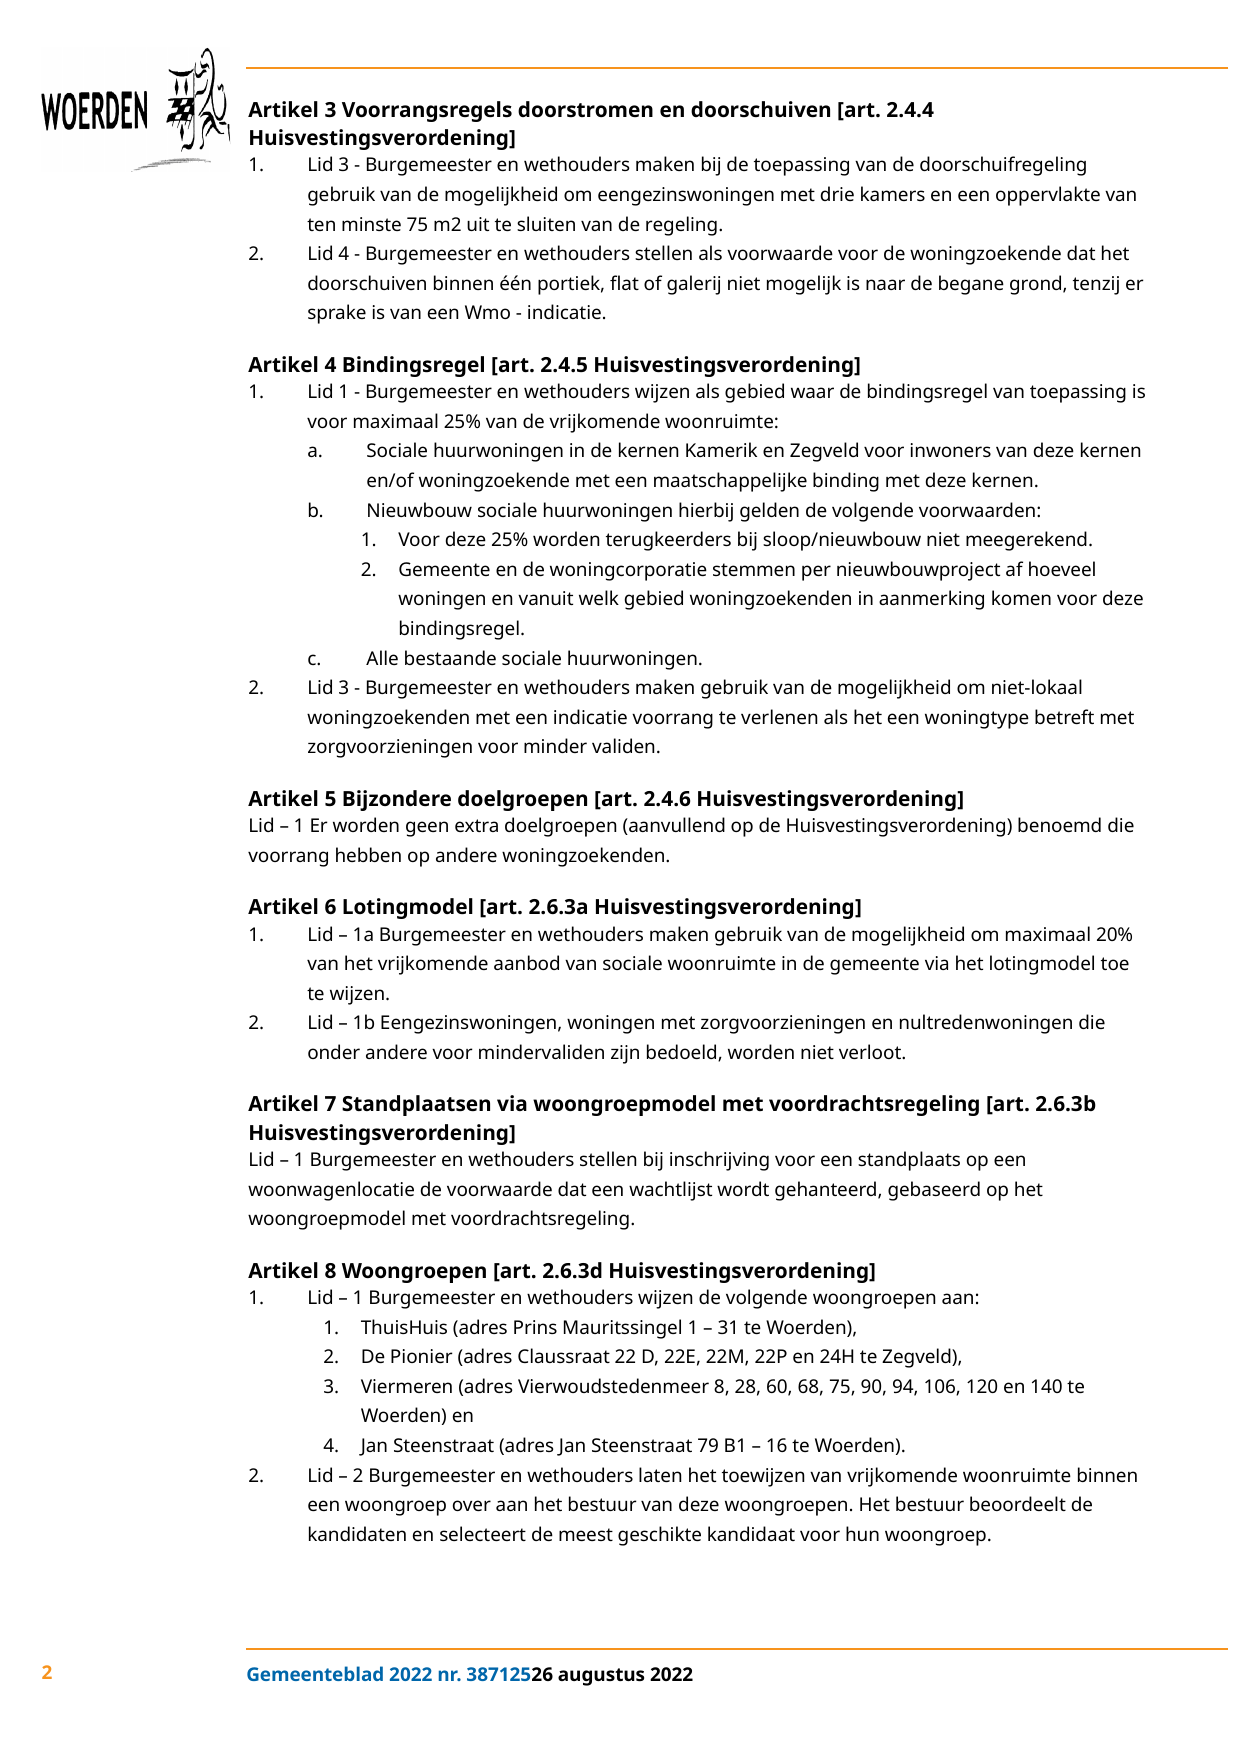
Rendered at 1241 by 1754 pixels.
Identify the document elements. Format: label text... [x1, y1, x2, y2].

picture [41, 47, 231, 172]
text Artikel 8 Woongroepen [art. 2.6.3d Huisvestingsverordening] [248, 1256, 1152, 1284]
list Lid 4 - Burgemeester en wethouders stellen als voorwaarde voor de woningzoekende dat het doorschuiven binnen één portiek, flat of galerij niet mogelijk is naar de begane grond, tenzij er sprake is van een Wmo - indicatie. [248, 240, 1152, 325]
list Viermeren (adres Vierwoudstedenmeer 8, 28, 60, 68, 75, 90, 94, 106, 120 en 140 te Woerden) en [323, 1373, 1152, 1428]
list Lid 3 - Burgemeester en wethouders maken bij de toepassing van de doorschuifregeling gebruik van de mogelijkheid om eengezinswoningen met drie kamers en een oppervlakte van ten minste 75 m2 uit te sluiten van de regeling. [248, 152, 1152, 237]
list Voor deze 25% worden terugkeerders bij sloop/nieuwbouw niet meegerekend. [361, 526, 1152, 552]
list Nieuwbouw sociale huurwoningen hierbij gelden de volgende voorwaarden: [307, 497, 1152, 522]
list Lid – 1a Burgemeester en wethouders maken gebruik van de mogelijkheid om maximaal 20% van het vrijkomende aanbod van sociale woonruimte in de gemeente via het lotingmodel toe te wijzen. [248, 921, 1152, 1006]
text Artikel 6 Lotingmodel [art. 2.6.3a Huisvestingsverordening] [248, 892, 1152, 921]
text Artikel 5 Bijzondere doelgroepen [art. 2.4.6 Huisvestingsverordening] [248, 784, 1152, 812]
list Jan Steenstraat (adres Jan Steenstraat 79 B1 – 16 te Woerden). [323, 1432, 1152, 1458]
list Lid – 1 Burgemeester en wethouders wijzen de volgende woongroepen aan: [248, 1284, 1152, 1310]
list Lid 1 - Burgemeester en wethouders wijzen als gebied waar de bindingsregel van toepassing is voor maximaal 25% van de vrijkomende woonruimte: [248, 378, 1152, 434]
list Alle bestaande sociale huurwoningen. [307, 645, 1152, 670]
list Lid – 2 Burgemeester en wethouders laten het toewijzen van vrijkomende woonruimte binnen een woongroep over aan het bestuur van deze woongroepen. Het bestuur beoordeelt de kandidaten en selecteert de meest geschikte kandidaat voor hun woongroep. [248, 1462, 1152, 1547]
text Artikel 4 Bindingsregel [art. 2.4.5 Huisvestingsverordening] [248, 350, 1152, 378]
text Artikel 7 Standplaatsen via woongroepmodel met voordrachtsregeling [art. 2.6.3b Huisvestingsverordening] [248, 1089, 1152, 1146]
list Gemeente en de woningcorporatie stemmen per nieuwbouwproject af hoeveel woningen en vanuit welk gebied woningzoekenden in aanmerking komen voor deze bindingsregel. [361, 556, 1152, 641]
list De Pionier (adres Claussraat 22 D, 22E, 22M, 22P en 24H te Zegveld), [323, 1343, 1152, 1369]
text Lid – 1 Er worden geen extra doelgroepen (aanvullend op de Huisvestingsverordening) benoemd die voorrang hebben op andere woningzoekenden. [248, 812, 1152, 868]
list Sociale huurwoningen in de kernen Kamerik en Zegveld voor inwoners van deze kernen en/of woningzoekende met een maatschappelijke binding met deze kernen. [307, 438, 1152, 493]
text Lid – 1 Burgemeester en wethouders stellen bij inschrijving voor een standplaats op een woonwagenlocatie de voorwaarde dat een wachtlijst wordt gehanteerd, gebaseerd op het woongroepmodel met voordrachtsregeling. [248, 1146, 1152, 1231]
list Lid 3 - Burgemeester en wethouders maken gebruik van de mogelijkheid om niet-lokaal woningzoekenden met een indicatie voorrang te verlenen als het een woningtype betreft met zorgvoorzieningen voor minder validen. [248, 674, 1152, 759]
list Lid – 1b Eengezinswoningen, woningen met zorgvoorzieningen en nultredenwoningen die onder andere voor mindervaliden zijn bedoeld, worden niet verloot. [248, 1009, 1152, 1065]
list ThuisHuis (adres Prins Mauritssingel 1 – 31 te Woerden), [323, 1314, 1152, 1340]
text Artikel 3 Voorrangsregels doorstromen en doorschuiven [art. 2.4.4 Huisvestingsverordening] [248, 95, 1152, 152]
